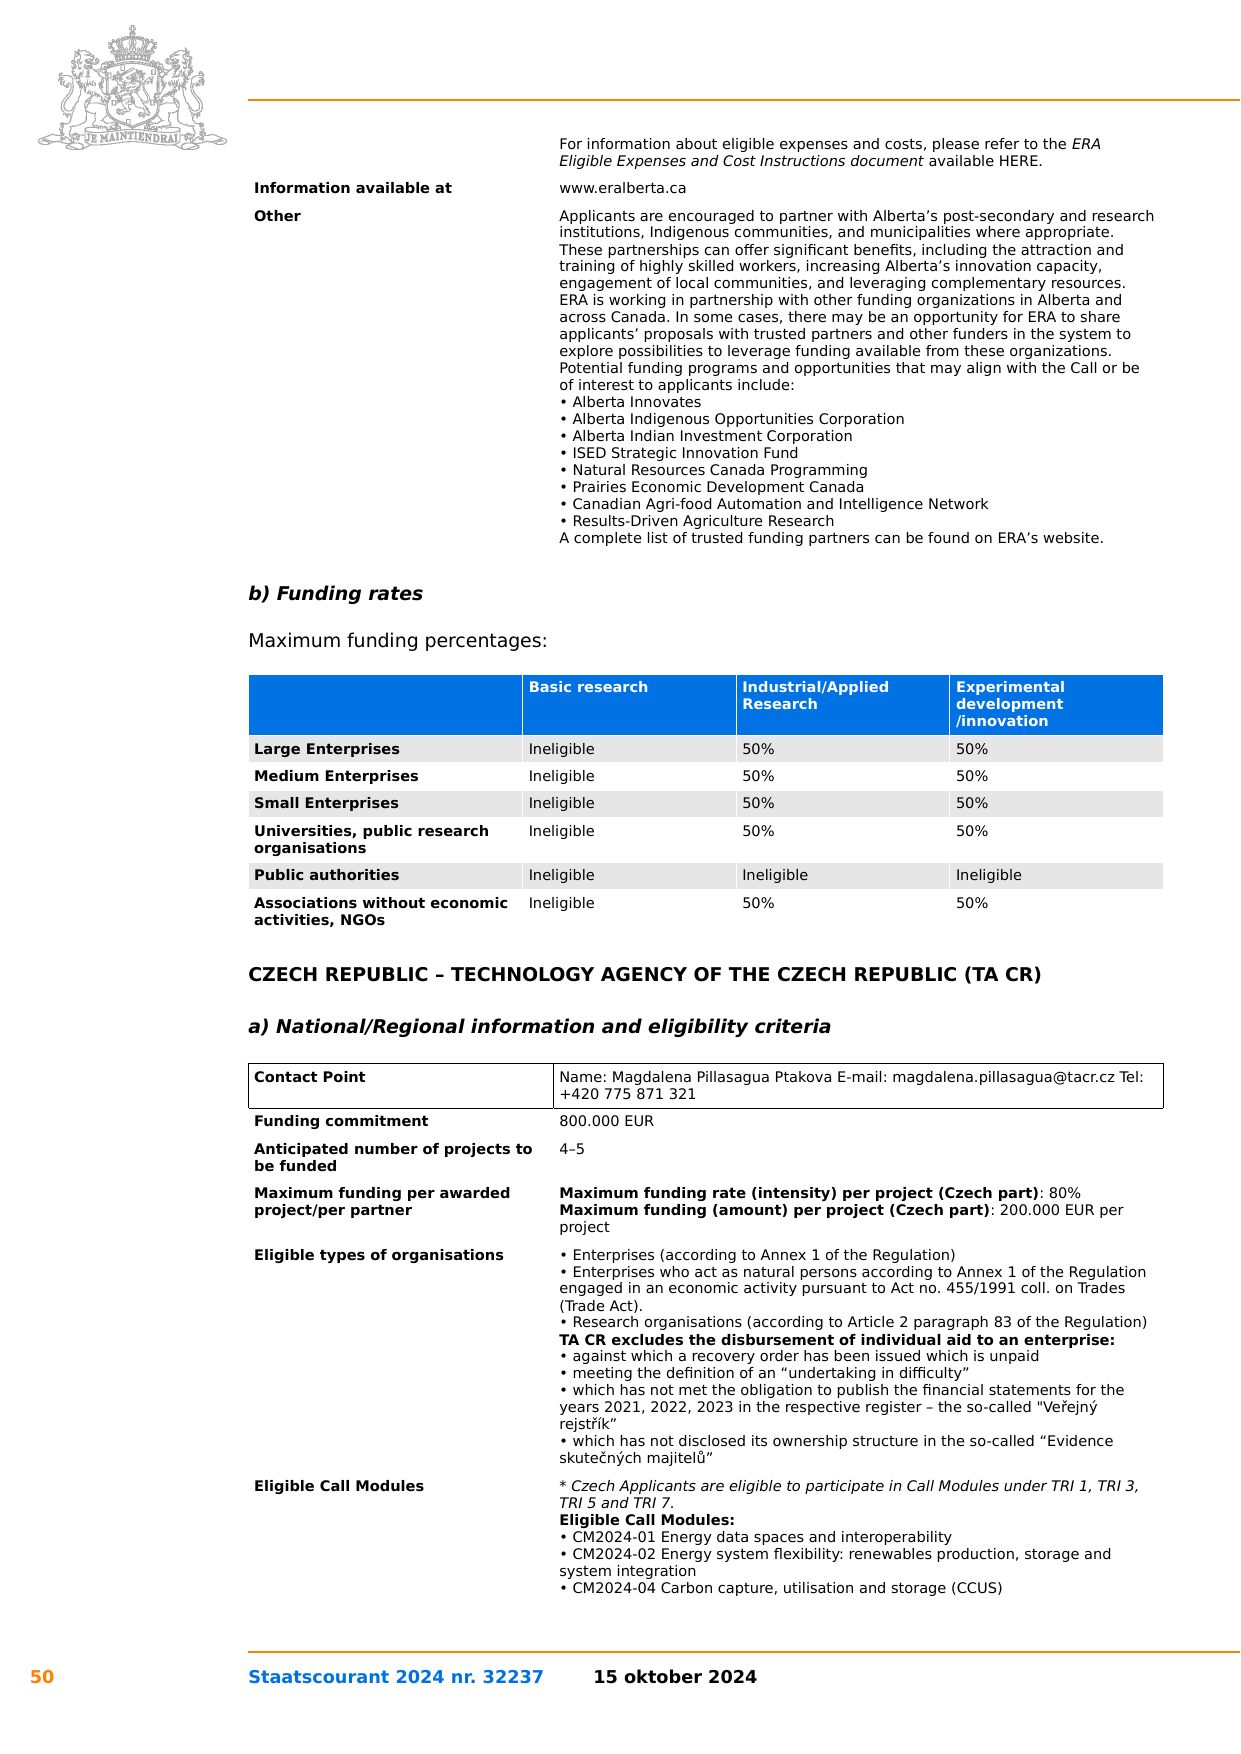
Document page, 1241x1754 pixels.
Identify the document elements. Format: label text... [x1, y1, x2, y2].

picture [38, 25, 227, 150]
table_header Experimental development /innovation [950, 675, 1163, 735]
table_cell Other [249, 203, 553, 552]
table_cell • Enterprises (according to Annex 1 of the Regulation) • Enterprises who act as natural persons according to Annex 1 of the Regulation engaged in an economic activity pursuant to Act no. 455/1991 coll. on Trades (Trade Act). • Research organisations (according to Article 2 paragraph 83 of the Regulation) TA CR excludes the disbursement of individual aid to an enterprise: • against which a recovery order has been issued which is unpaid • meeting the definition of an “undertaking in difficulty” • which has not met the obligation to publish the financial statements for the years 2021, 2022, 2023 in the respective register – the so-called "Veřejný rejstřík” • which has not disclosed its ownership structure in the so-called “Evidence skutečných majitelů” [554, 1242, 1163, 1472]
table_cell Anticipated number of projects to be funded [249, 1136, 553, 1179]
text Maximum funding percentages: [248, 630, 1163, 652]
table_cell Public authorities [249, 863, 522, 889]
table_cell 50% [737, 791, 949, 817]
table_cell Ineligible [523, 818, 736, 861]
table_cell www.eralberta.ca [554, 175, 1163, 202]
table_header Industrial/Applied Research [737, 675, 949, 735]
table_cell Funding commitment [249, 1109, 553, 1135]
table_cell Universities, public research organisations [249, 818, 522, 861]
table_cell Large Enterprises [249, 736, 522, 762]
table_cell Ineligible [950, 863, 1163, 889]
table_cell [249, 131, 553, 174]
table_cell 50% [950, 763, 1163, 790]
table_cell Applicants are encouraged to partner with Alberta’s post-secondary and research institutions, Indigenous communities, and municipalities where appropriate. These partnerships can offer significant benefits, including the attraction and training of highly skilled workers, increasing Alberta’s innovation capacity, engagement of local communities, and leveraging complementary resources. ERA is working in partnership with other funding organizations in Alberta and across Canada. In some cases, there may be an opportunity for ERA to share applicants’ proposals with trusted partners and other funders in the system to explore possibilities to leverage funding available from these organizations. Potential funding programs and opportunities that may align with the Call or be of interest to applicants include: • Alberta Innovates • Alberta Indigenous Opportunities Corporation • Alberta Indian Investment Corporation • ISED Strategic Innovation Fund • Natural Resources Canada Programming • Prairies Economic Development Canada • Canadian Agri-food Automation and Intelligence Network • Results-Driven Agriculture Research A complete list of trusted funding partners can be found on ERA’s website. [554, 203, 1163, 552]
table_cell Maximum funding per awarded project/per partner [249, 1180, 553, 1241]
table_cell Ineligible [523, 763, 736, 790]
table_cell 50% [950, 890, 1163, 933]
table_cell 50% [950, 818, 1163, 861]
table_cell 4–5 [554, 1136, 1163, 1179]
table_cell Medium Enterprises [249, 763, 522, 790]
table_header Basic research [523, 675, 736, 735]
table_header [249, 675, 522, 735]
table_header Contact Point [249, 1064, 553, 1108]
table_cell * Czech Applicants are eligible to participate in Call Modules under TRI 1, TRI 3, TRI 5 and TRI 7. Eligible Call Modules: • CM2024-01 Energy data spaces and interoperability • CM2024-02 Energy system flexibility: renewables production, storage and system integration • CM2024-04 Carbon capture, utilisation and storage (CCUS) [554, 1473, 1163, 1601]
table_cell 50% [737, 818, 949, 861]
table_cell 50% [950, 736, 1163, 762]
table_cell Ineligible [523, 863, 736, 889]
table_cell Ineligible [737, 863, 949, 889]
table_cell 50% [950, 791, 1163, 817]
table_cell 50% [737, 763, 949, 790]
subtitle a) National/Regional information and eligibility criteria [248, 1016, 1163, 1038]
table_cell Maximum funding rate (intensity) per project (Czech part): 80% Maximum funding (amount) per project (Czech part): 200.000 EUR per project [554, 1180, 1163, 1241]
table_cell Ineligible [523, 890, 736, 933]
subtitle CZECH REPUBLIC – TECHNOLOGY AGENCY OF THE CZECH REPUBLIC (TA CR) [248, 964, 1163, 986]
table_cell 50% [737, 890, 949, 933]
table_cell Information available at [249, 175, 553, 202]
subtitle b) Funding rates [248, 583, 1163, 605]
table_cell 50% [737, 736, 949, 762]
table_cell Small Enterprises [249, 791, 522, 817]
table_cell 800.000 EUR [554, 1109, 1163, 1135]
table_cell Ineligible [523, 736, 736, 762]
table_cell For information about eligible expenses and costs, please refer to the ERA Eligible Expenses and Cost Instructions document available HERE. [554, 131, 1163, 174]
table_header Name: Magdalena Pillasagua Ptakova E-mail: magdalena.pillasagua@tacr.cz Tel: +420 775 871 321 [554, 1064, 1163, 1108]
table_cell Ineligible [523, 791, 736, 817]
table_cell Associations without economic activities, NGOs [249, 890, 522, 933]
table_cell Eligible Call Modules [249, 1473, 553, 1601]
table_cell Eligible types of organisations [249, 1242, 553, 1472]
